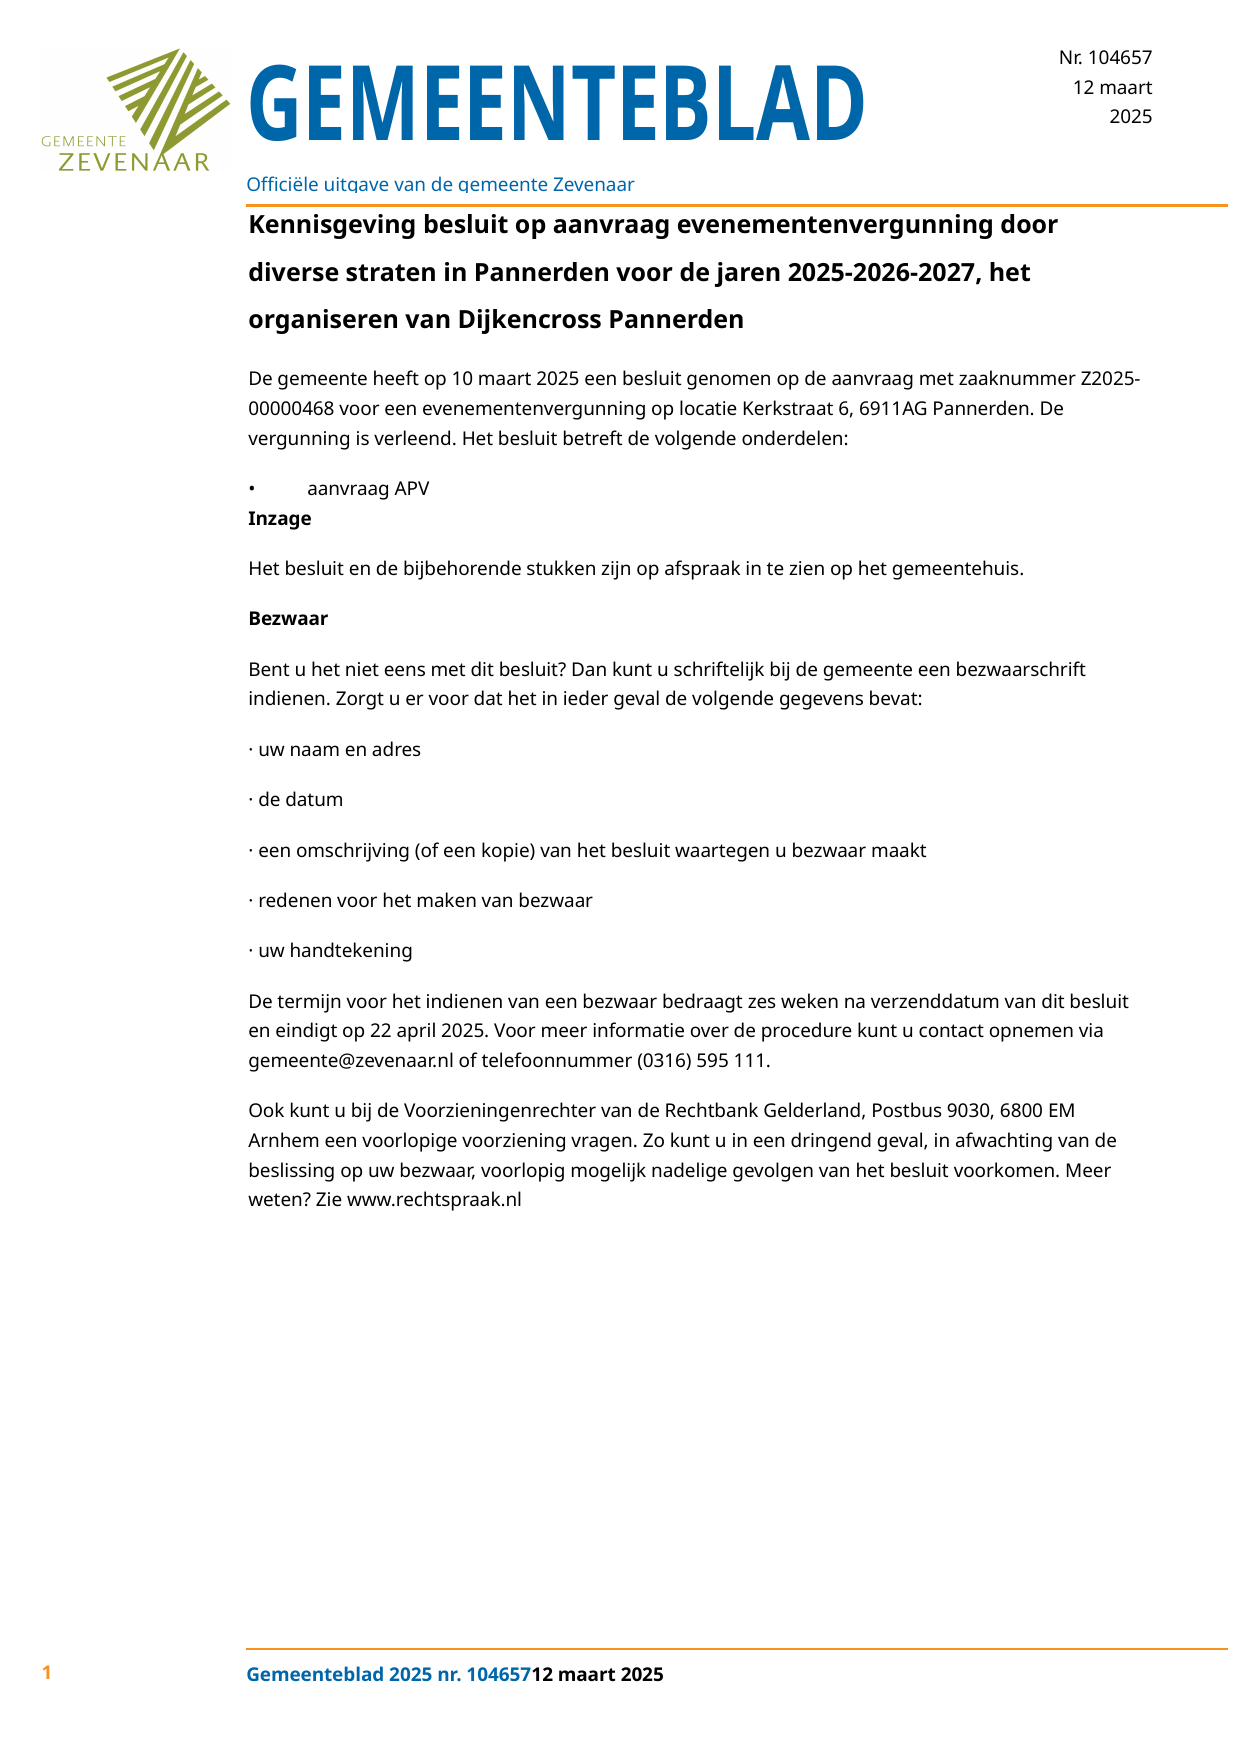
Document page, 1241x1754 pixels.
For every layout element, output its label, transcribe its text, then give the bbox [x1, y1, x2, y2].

text · de datum [248, 786, 1152, 812]
text Kennisgeving besluit op aanvraag evenementenvergunning door diverse straten in Pannerden voor de jaren 2025-2026-2027, het organiseren van Dijkencross Pannerden [248, 207, 1152, 336]
text Ook kunt u bij de Voorzieningenrechter van de Rechtbank Gelderland, Postbus 9030, 6800 EM Arnhem een voorlopige voorziening vragen. Zo kunt u in een dringend geval, in afwachting van de beslissing op uw bezwaar, voorlopig mogelijk nadelige gevolgen van het besluit voorkomen. Meer weten? Zie www.rechtspraak.nl [248, 1098, 1152, 1212]
text Het besluit en de bijbehorende stukken zijn op afspraak in te zien op het gemeentehuis. [248, 555, 1152, 581]
picture [41, 47, 231, 172]
text · uw naam en adres [248, 736, 1152, 762]
text Bezwaar [248, 606, 1152, 631]
text · uw handtekening [248, 938, 1152, 963]
text · redenen voor het maken van bezwaar [248, 887, 1152, 913]
text Inzage [248, 505, 1152, 530]
text De termijn voor het indienen van een bezwaar bedraagt zes weken na verzenddatum van dit besluit en eindigt op 22 april 2025. Voor meer informatie over de procedure kunt u contact opnemen via gemeente@zevenaar.nl of telefoonnummer (0316) 595 111. [248, 988, 1152, 1073]
text · een omschrijving (of een kopie) van het besluit waartegen u bezwaar maakt [248, 837, 1152, 862]
text Bent u het niet eens met dit besluit? Dan kunt u schriftelijk bij de gemeente een bezwaarschrift indienen. Zorgt u er voor dat het in ieder geval de volgende gegevens bevat: [248, 656, 1152, 711]
list aanvraag APV [248, 475, 1152, 501]
text De gemeente heeft op 10 maart 2025 een besluit genomen op de aanvraag met zaaknummer Z2025-00000468 voor een evenementenvergunning op locatie Kerkstraat 6, 6911AG Pannerden. De vergunning is verleend. Het besluit betreft de volgende onderdelen: [248, 366, 1152, 450]
